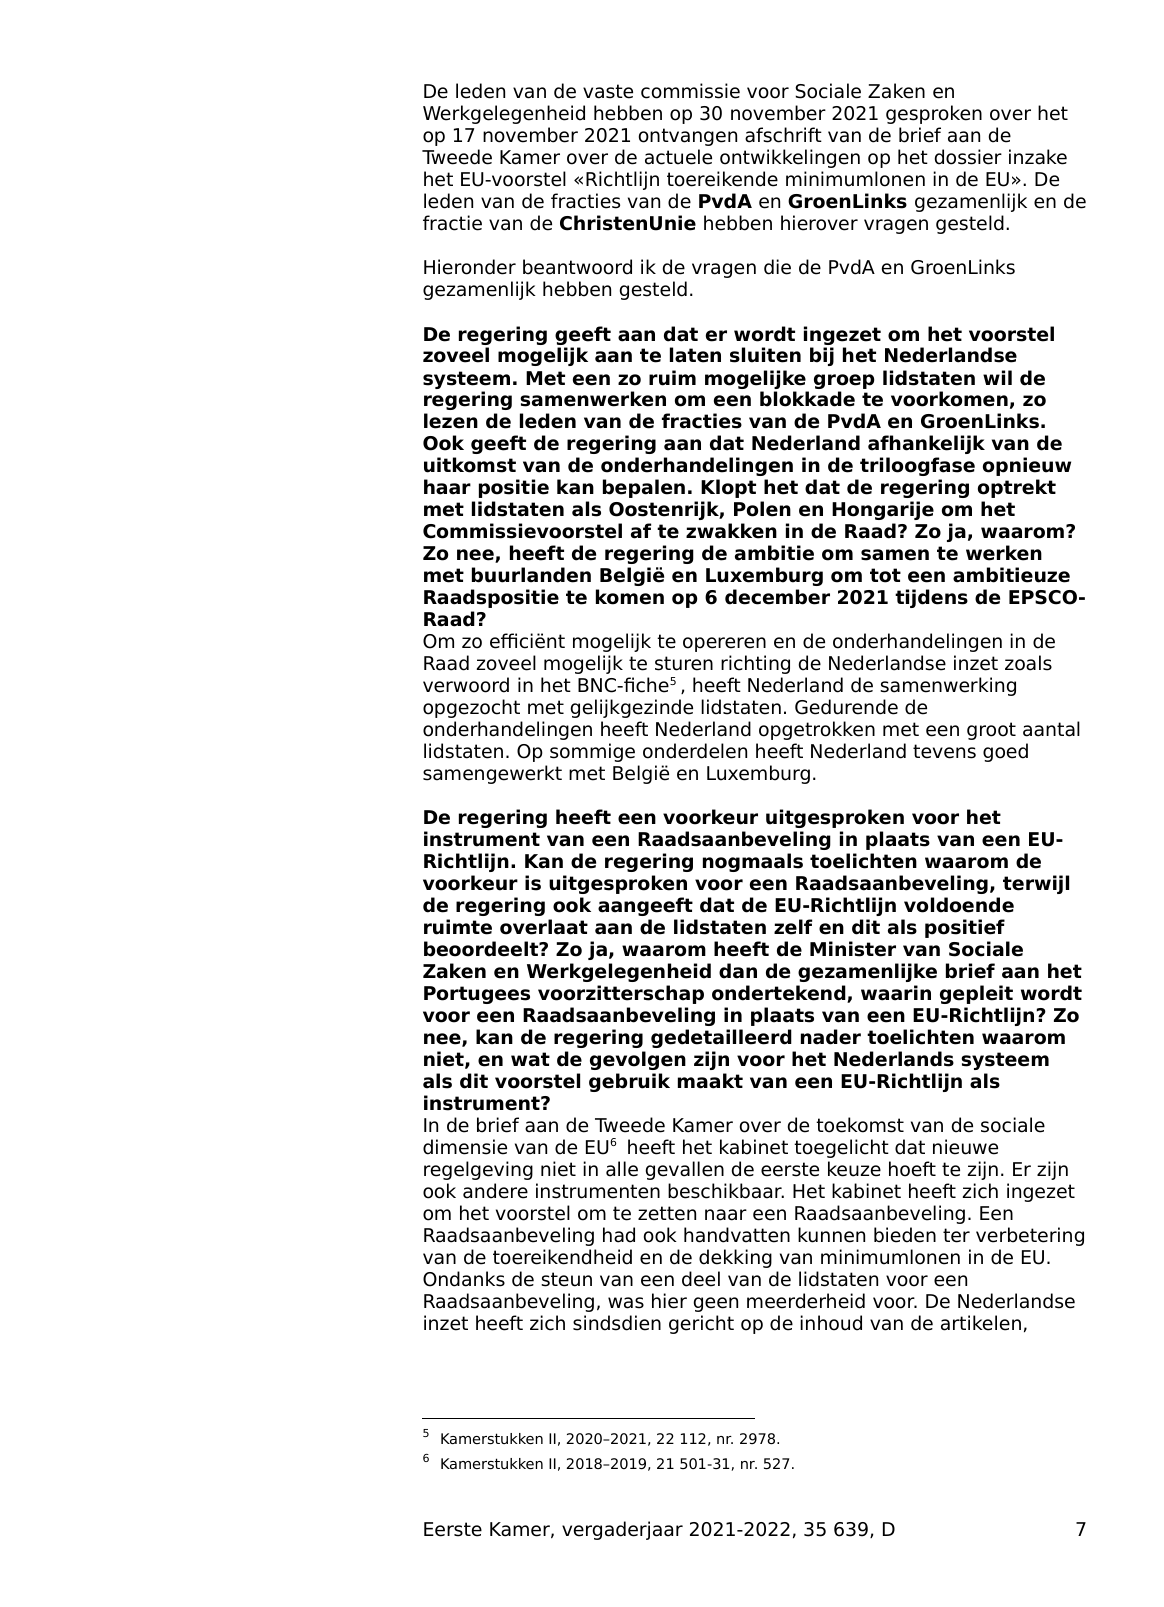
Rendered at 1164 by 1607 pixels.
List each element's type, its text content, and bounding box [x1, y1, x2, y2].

text De leden van de vaste commissie voor Sociale Zaken en Werkgelegenheid hebben op 30 november 2021 gesproken over het op 17 november 2021 ontvangen afschrift van de brief aan de Tweede Kamer over de actuele ontwikkelingen op het dossier inzake het EU-voorstel «Richtlijn toereikende minimumlonen in de EU». De leden van de fracties van de PvdA en GroenLinks gezamenlijk en de fractie van de ChristenUnie hebben hierover vragen gesteld. [422, 81, 1087, 235]
text De regering geeft aan dat er wordt ingezet om het voorstel zoveel mogelijk aan te laten sluiten bij het Nederlandse systeem. Met een zo ruim mogelijke groep lidstaten wil de regering samenwerken om een blokkade te voorkomen, zo lezen de leden van de fracties van de PvdA en GroenLinks. Ook geeft de regering aan dat Nederland afhankelijk van de uitkomst van de onderhandelingen in de triloogfase opnieuw haar positie kan bepalen. Klopt het dat de regering optrekt met lidstaten als Oostenrijk, Polen en Hongarije om het Commissievoorstel af te zwakken in de Raad? Zo ja, waarom? Zo nee, heeft de regering de ambitie om samen te werken met buurlanden België en Luxemburg om tot een ambitieuze Raadspositie te komen op 6 december 2021 tijdens de EPSCO-Raad? [422, 323, 1087, 631]
text Hieronder beantwoord ik de vragen die de PvdA en GroenLinks gezamenlijk hebben gesteld. [422, 257, 1087, 301]
text Kamerstukken II, 2020–2021, 22 112, nr. 2978. [422, 1427, 1087, 1449]
text De regering heeft een voorkeur uitgesproken voor het instrument van een Raadsaanbeveling in plaats van een EU-Richtlijn. Kan de regering nogmaals toelichten waarom de voorkeur is uitgesproken voor een Raadsaanbeveling, terwijl de regering ook aangeeft dat de EU-Richtlijn voldoende ruimte overlaat aan de lidstaten zelf en dit als positief beoordeelt? Zo ja, waarom heeft de Minister van Sociale Zaken en Werkgelegenheid dan de gezamenlijke brief aan het Portugees voorzitterschap ondertekend, waarin gepleit wordt voor een Raadsaanbeveling in plaats van een EU-Richtlijn? Zo nee, kan de regering gedetailleerd nader toelichten waarom niet, en wat de gevolgen zijn voor het Nederlands systeem als dit voorstel gebruik maakt van een EU-Richtlijn als instrument? [422, 807, 1087, 1115]
text Kamerstukken II, 2018–2019, 21 501-31, nr. 527. [422, 1452, 1087, 1474]
text Om zo efficiënt mogelijk te opereren en de onderhandelingen in de Raad zoveel mogelijk te sturen richting de Nederlandse inzet zoals verwoord in het BNC-fiche, heeft Nederland de samenwerking opgezocht met gelijkgezinde lidstaten. Gedurende de onderhandelingen heeft Nederland opgetrokken met een groot aantal lidstaten. Op sommige onderdelen heeft Nederland tevens goed samengewerkt met België en Luxemburg. [422, 631, 1087, 785]
text In de brief aan de Tweede Kamer over de toekomst van de sociale dimensie van de EU heeft het kabinet toegelicht dat nieuwe regelgeving niet in alle gevallen de eerste keuze hoeft te zijn. Er zijn ook andere instrumenten beschikbaar. Het kabinet heeft zich ingezet om het voorstel om te zetten naar een Raadsaanbeveling. Een Raadsaanbeveling had ook handvatten kunnen bieden ter verbetering van de toereikendheid en de dekking van minimumlonen in de EU. Ondanks de steun van een deel van de lidstaten voor een Raadsaanbeveling, was hier geen meerderheid voor. De Nederlandse inzet heeft zich sindsdien gericht op de inhoud van de artikelen, [422, 1115, 1087, 1335]
